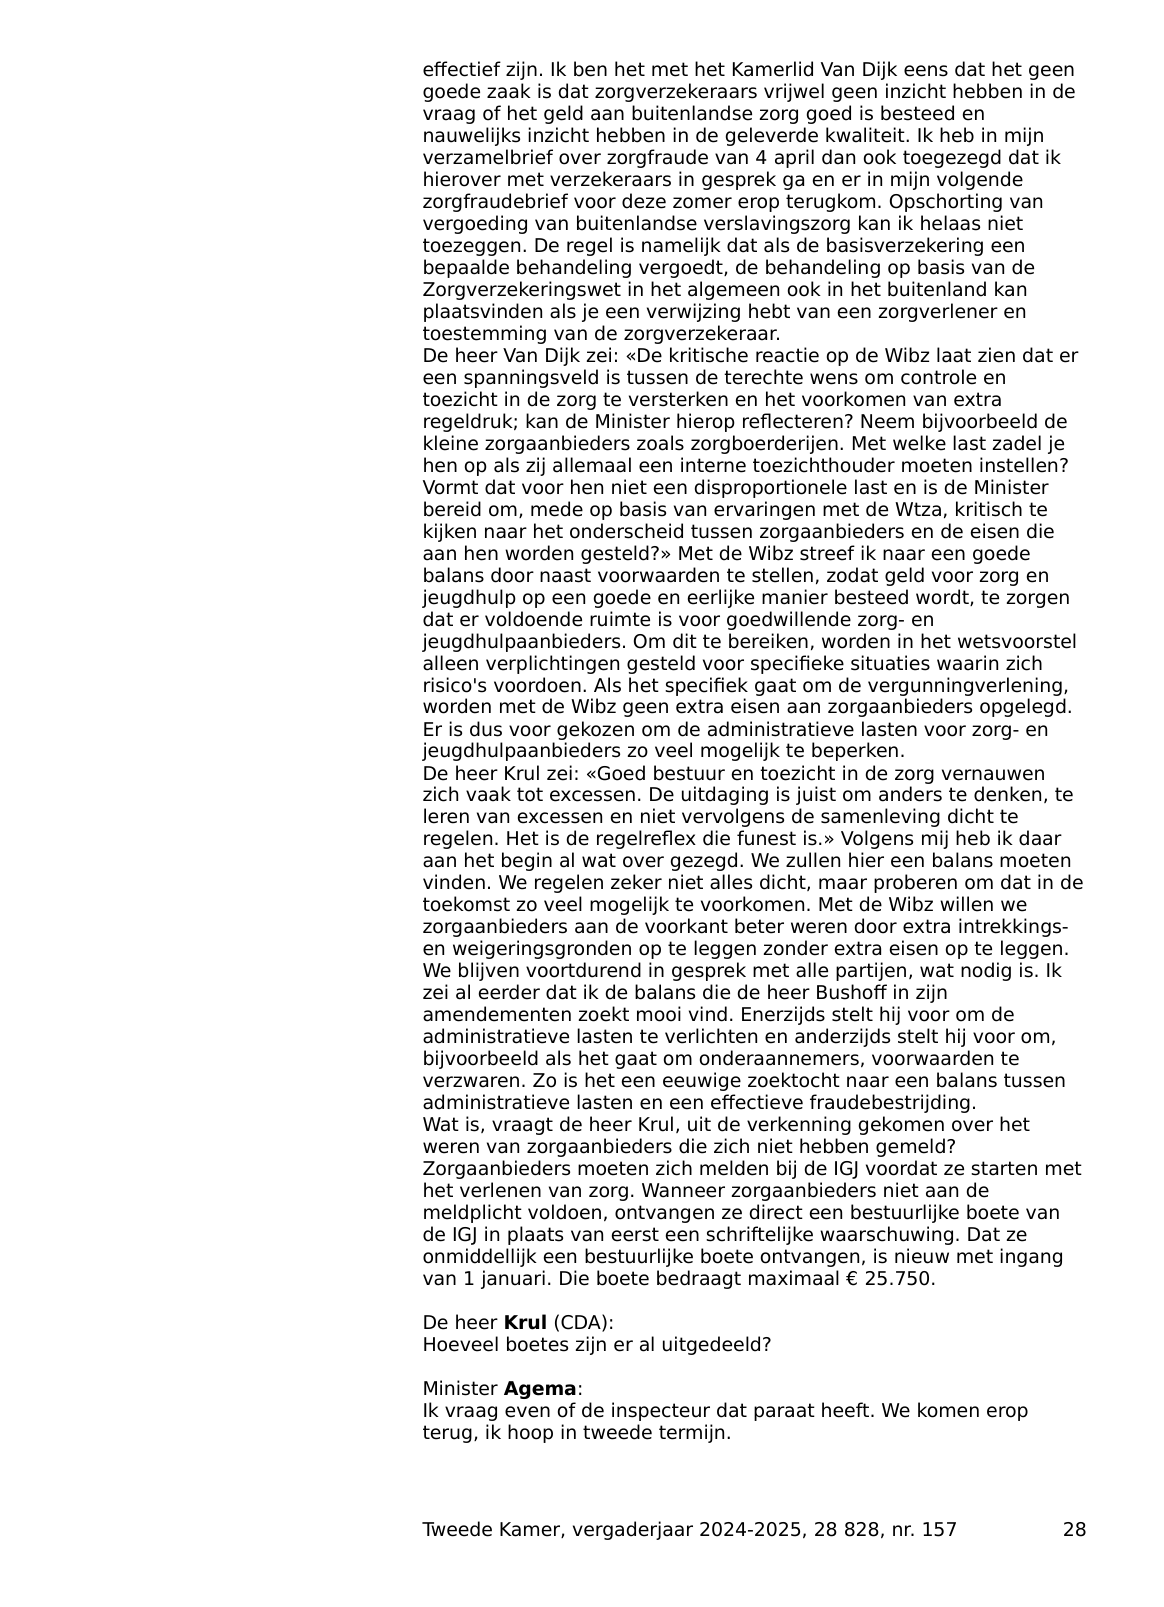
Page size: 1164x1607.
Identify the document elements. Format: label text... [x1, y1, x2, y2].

text De heer Krul zei: «Goed bestuur en toezicht in de zorg vernauwen zich vaak tot excessen. De uitdaging is juist om anders te denken, te leren van excessen en niet vervolgens de samenleving dicht te regelen. Het is de regelreflex die funest is.» Volgens mij heb ik daar aan het begin al wat over gezegd. We zullen hier een balans moeten vinden. We regelen zeker niet alles dicht, maar proberen om dat in de toekomst zo veel mogelijk te voorkomen. Met de Wibz willen we zorgaanbieders aan de voorkant beter weren door extra intrekkings- en weigeringsgronden op te leggen zonder extra eisen op te leggen. We blijven voortdurend in gesprek met alle partijen, wat nodig is. Ik zei al eerder dat ik de balans die de heer Bushoff in zijn amendementen zoekt mooi vind. Enerzijds stelt hij voor om de administratieve lasten te verlichten en anderzijds stelt hij voor om, bijvoorbeeld als het gaat om onderaannemers, voorwaarden te verzwaren. Zo is het een eeuwige zoektocht naar een balans tussen administratieve lasten en een effectieve fraudebestrijding. [422, 762, 1087, 1114]
text De heer Krul (CDA): [422, 1312, 1087, 1334]
text Ik vraag even of de inspecteur dat paraat heeft. We komen erop terug, ik hoop in tweede termijn. [422, 1400, 1087, 1444]
text De heer Van Dijk zei: «De kritische reactie op de Wibz laat zien dat er een spanningsveld is tussen de terechte wens om controle en toezicht in de zorg te versterken en het voorkomen van extra regeldruk; kan de Minister hierop reflecteren? Neem bijvoorbeeld de kleine zorgaanbieders zoals zorgboerderijen. Met welke last zadel je hen op als zij allemaal een interne toezichthouder moeten instellen? Vormt dat voor hen niet een disproportionele last en is de Minister bereid om, mede op basis van ervaringen met de Wtza, kritisch te kijken naar het onderscheid tussen zorgaanbieders en de eisen die aan hen worden gesteld?» Met de Wibz streef ik naar een goede balans door naast voorwaarden te stellen, zodat geld voor zorg en jeugdhulp op een goede en eerlijke manier besteed wordt, te zorgen dat er voldoende ruimte is voor goedwillende zorg- en jeugdhulpaanbieders. Om dit te bereiken, worden in het wetsvoorstel alleen verplichtingen gesteld voor specifieke situaties waarin zich risico's voordoen. Als het specifiek gaat om de vergunningverlening, worden met de Wibz geen extra eisen aan zorgaanbieders opgelegd. Er is dus voor gekozen om de administratieve lasten voor zorg- en jeugdhulpaanbieders zo veel mogelijk te beperken. [422, 345, 1087, 762]
text Hoeveel boetes zijn er al uitgedeeld? [422, 1334, 1087, 1356]
text effectief zijn. Ik ben het met het Kamerlid Van Dijk eens dat het geen goede zaak is dat zorgverzekeraars vrijwel geen inzicht hebben in de vraag of het geld aan buitenlandse zorg goed is besteed en nauwelijks inzicht hebben in de geleverde kwaliteit. Ik heb in mijn verzamelbrief over zorgfraude van 4 april dan ook toegezegd dat ik hierover met verzekeraars in gesprek ga en er in mijn volgende zorgfraudebrief voor deze zomer erop terugkom. Opschorting van vergoeding van buitenlandse verslavingszorg kan ik helaas niet toezeggen. De regel is namelijk dat als de basisverzekering een bepaalde behandeling vergoedt, de behandeling op basis van de Zorgverzekeringswet in het algemeen ook in het buitenland kan plaatsvinden als je een verwijzing hebt van een zorgverlener en toestemming van de zorgverzekeraar. [422, 59, 1087, 345]
text Minister Agema: [422, 1378, 1087, 1400]
text Wat is, vraagt de heer Krul, uit de verkenning gekomen over het weren van zorgaanbieders die zich niet hebben gemeld? Zorgaanbieders moeten zich melden bij de IGJ voordat ze starten met het verlenen van zorg. Wanneer zorgaanbieders niet aan de meldplicht voldoen, ontvangen ze direct een bestuurlijke boete van de IGJ in plaats van eerst een schriftelijke waarschuwing. Dat ze onmiddellijk een bestuurlijke boete ontvangen, is nieuw met ingang van 1 januari. Die boete bedraagt maximaal € 25.750. [422, 1114, 1087, 1290]
